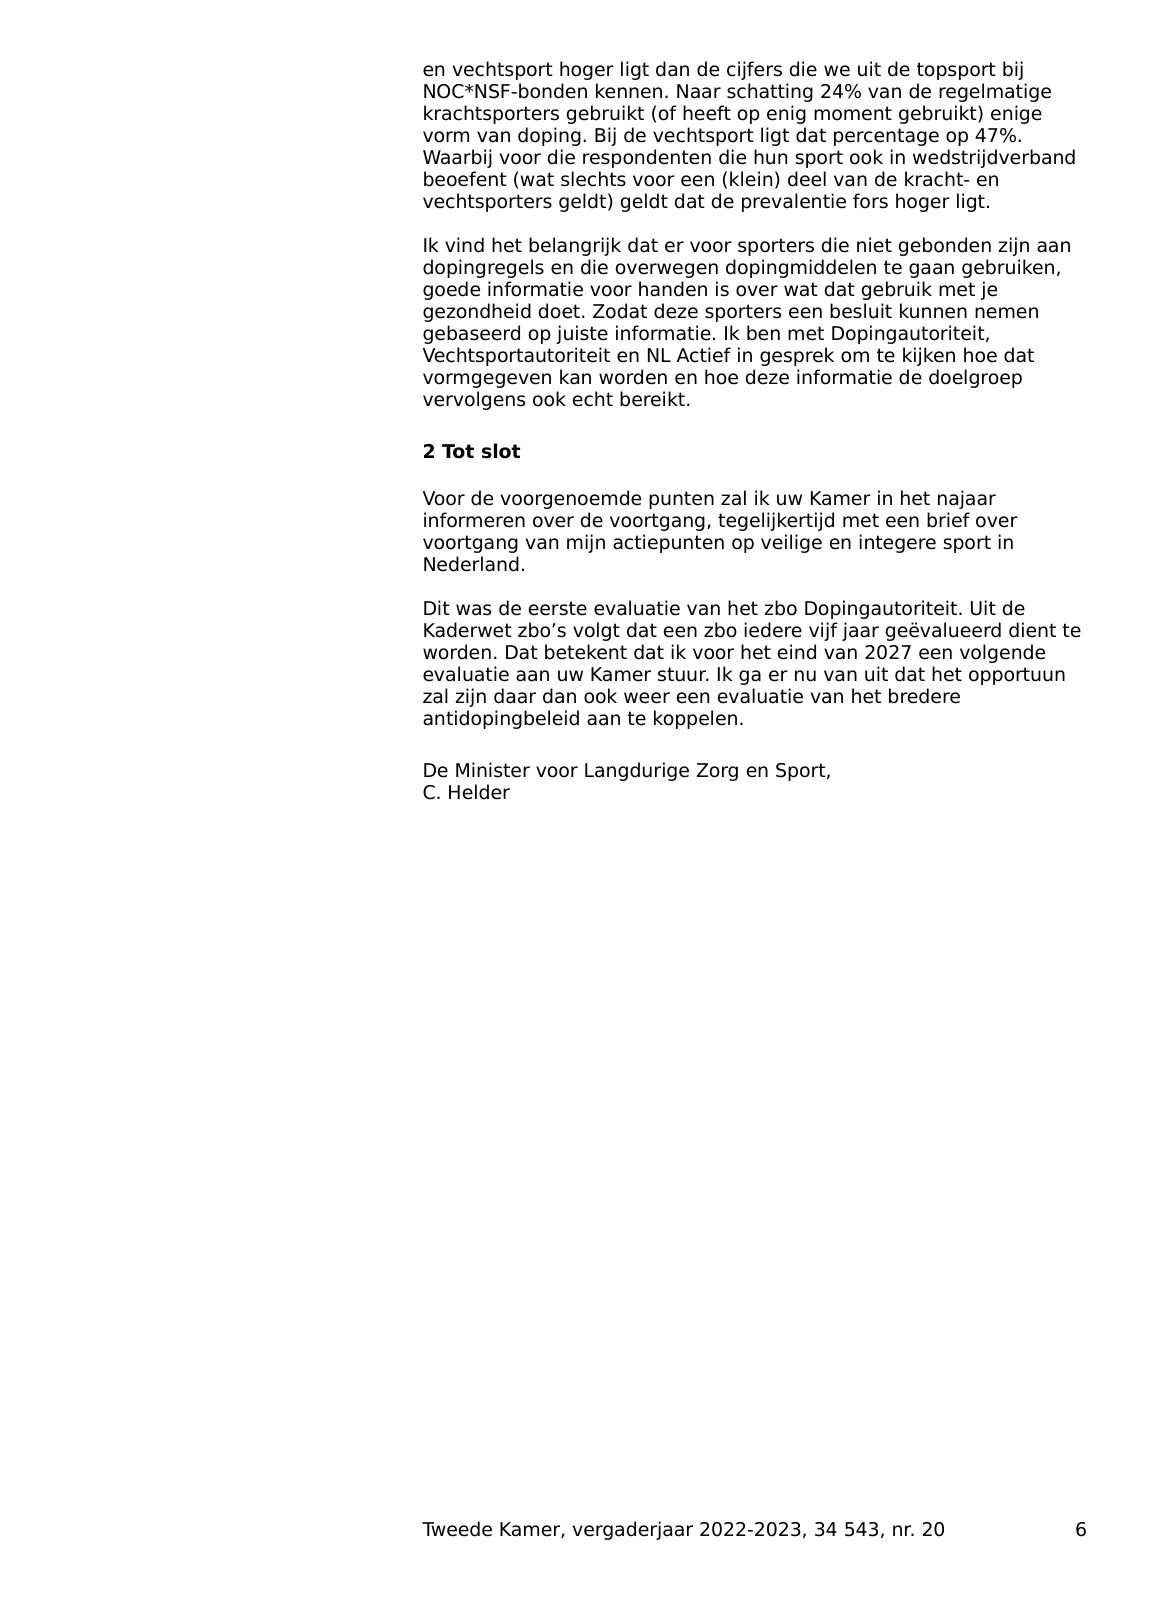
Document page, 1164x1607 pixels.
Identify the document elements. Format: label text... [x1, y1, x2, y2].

text Voor de voorgenoemde punten zal ik uw Kamer in het najaar informeren over de voortgang, tegelijkertijd met een brief over voortgang van mijn actiepunten op veilige en integere sport in Nederland. [422, 488, 1087, 576]
text en vechtsport hoger ligt dan de cijfers die we uit de topsport bij NOC*NSF-bonden kennen. Naar schatting 24% van de regelmatige krachtsporters gebruikt (of heeft op enig moment gebruikt) enige vorm van doping. Bij de vechtsport ligt dat percentage op 47%. Waarbij voor die respondenten die hun sport ook in wedstrijdverband beoefent (wat slechts voor een (klein) deel van de kracht- en vechtsporters geldt) geldt dat de prevalentie fors hoger ligt. [422, 59, 1087, 213]
text De Minister voor Langdurige Zorg en Sport, C. Helder [422, 760, 1087, 804]
text Dit was de eerste evaluatie van het zbo Dopingautoriteit. Uit de Kaderwet zbo’s volgt dat een zbo iedere vijf jaar geëvalueerd dient te worden. Dat betekent dat ik voor het eind van 2027 een volgende evaluatie aan uw Kamer stuur. Ik ga er nu van uit dat het opportuun zal zijn daar dan ook weer een evaluatie van het bredere antidopingbeleid aan te koppelen. [422, 598, 1087, 730]
subtitle 2 Tot slot [422, 441, 1087, 463]
text Ik vind het belangrijk dat er voor sporters die niet gebonden zijn aan dopingregels en die overwegen dopingmiddelen te gaan gebruiken, goede informatie voor handen is over wat dat gebruik met je gezondheid doet. Zodat deze sporters een besluit kunnen nemen gebaseerd op juiste informatie. Ik ben met Dopingautoriteit, Vechtsportautoriteit en NL Actief in gesprek om te kijken hoe dat vormgegeven kan worden en hoe deze informatie de doelgroep vervolgens ook echt bereikt. [422, 235, 1087, 411]
